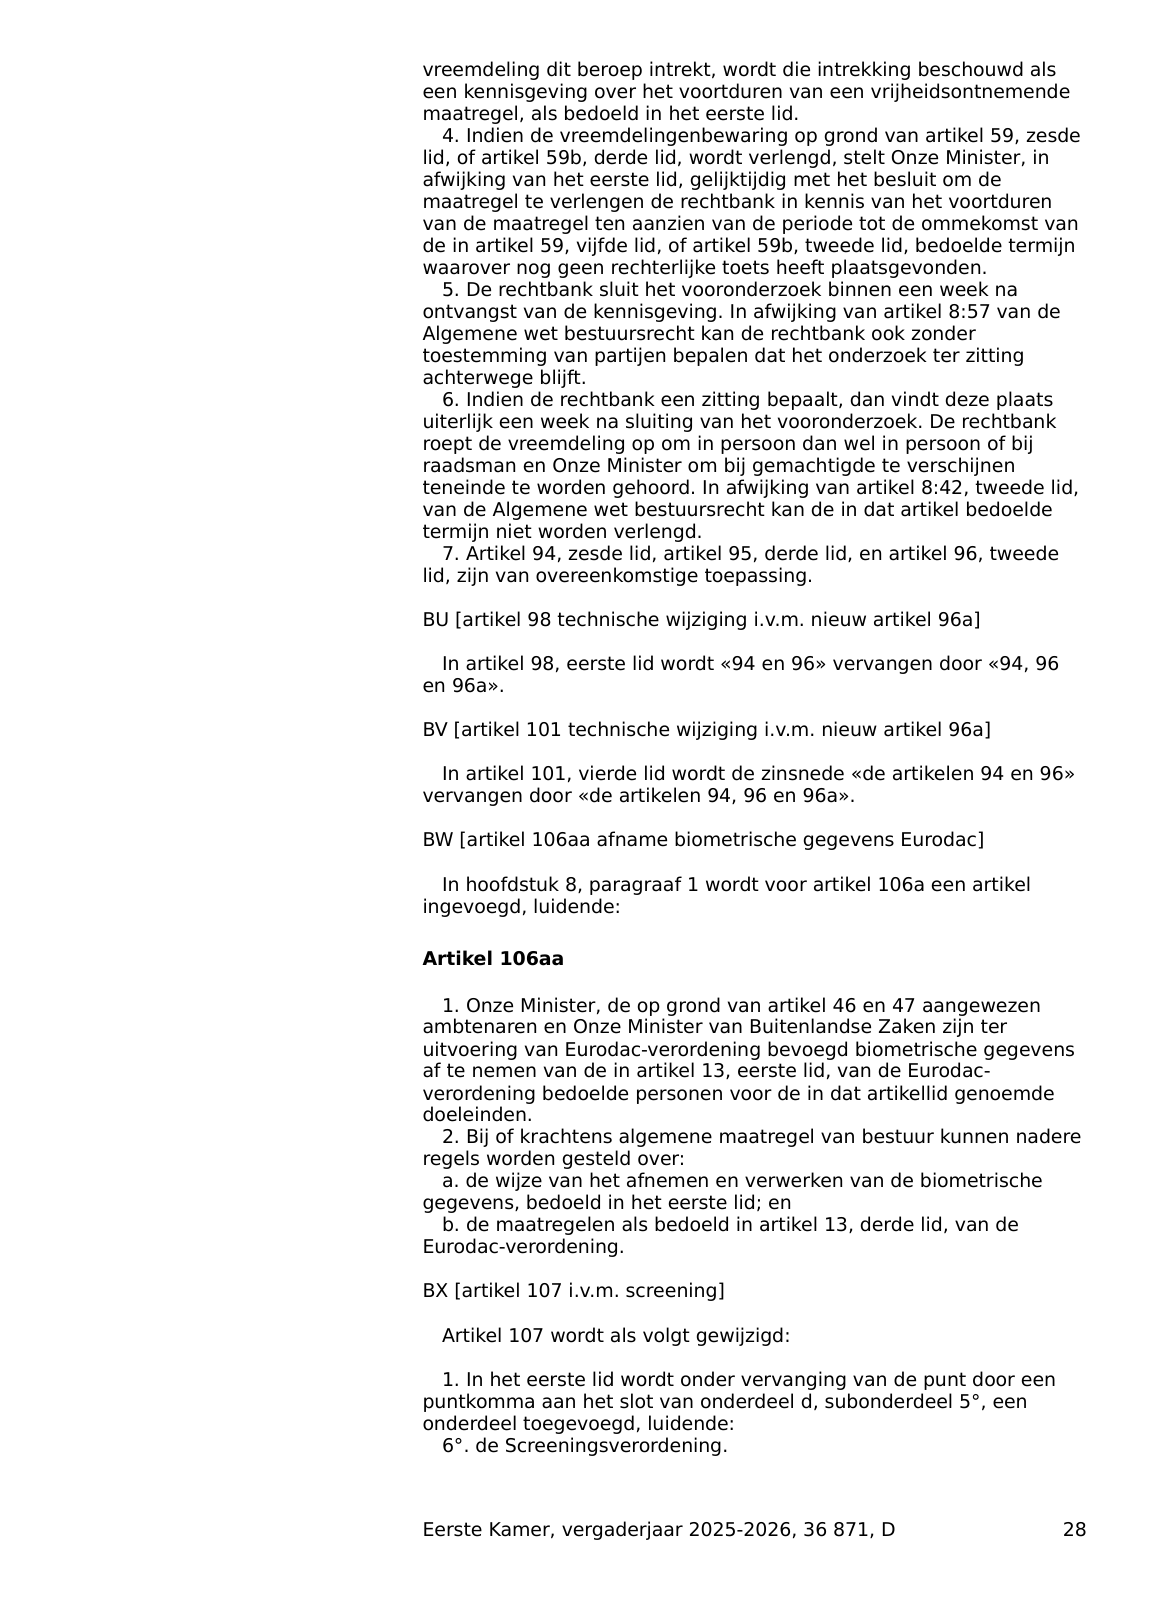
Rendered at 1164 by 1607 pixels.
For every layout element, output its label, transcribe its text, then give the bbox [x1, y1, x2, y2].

text 6°. de Screeningsverordening. [422, 1435, 1087, 1457]
text Artikel 107 wordt als volgt gewijzigd: [422, 1324, 1087, 1347]
text b. de maatregelen als bedoeld in artikel 13, derde lid, van de Eurodac-verordening. [422, 1214, 1087, 1258]
text a. de wijze van het afnemen en verwerken van de biometrische gegevens, bedoeld in het eerste lid; en [422, 1170, 1087, 1214]
text In hoofdstuk 8, paragraaf 1 wordt voor artikel 106a een artikel ingevoegd, luidende: [422, 873, 1087, 917]
text BX [artikel 107 i.v.m. screening] [422, 1280, 1087, 1302]
text 1. Onze Minister, de op grond van artikel 46 en 47 aangewezen ambtenaren en Onze Minister van Buitenlandse Zaken zijn ter uitvoering van Eurodac-verordening bevoegd biometrische gegevens af te nemen van de in artikel 13, eerste lid, van de Eurodac-verordening bedoelde personen voor de in dat artikellid genoemde doeleinden. [422, 994, 1087, 1126]
text 5. De rechtbank sluit het vooronderzoek binnen een week na ontvangst van de kennisgeving. In afwijking van artikel 8:57 van de Algemene wet bestuursrecht kan de rechtbank ook zonder toestemming van partijen bepalen dat het onderzoek ter zitting achterwege blijft. [422, 279, 1087, 389]
subtitle Artikel 106aa [422, 947, 1087, 969]
text BV [artikel 101 technische wijziging i.v.m. nieuw artikel 96a] [422, 719, 1087, 741]
text 2. Bij of krachtens algemene maatregel van bestuur kunnen nadere regels worden gesteld over: [422, 1126, 1087, 1170]
text In artikel 101, vierde lid wordt de zinsnede «de artikelen 94 en 96» vervangen door «de artikelen 94, 96 en 96a». [422, 763, 1087, 807]
text BU [artikel 98 technische wijziging i.v.m. nieuw artikel 96a] [422, 609, 1087, 631]
text 4. Indien de vreemdelingenbewaring op grond van artikel 59, zesde lid, of artikel 59b, derde lid, wordt verlengd, stelt Onze Minister, in afwijking van het eerste lid, gelijktijdig met het besluit om de maatregel te verlengen de rechtbank in kennis van het voortduren van de maatregel ten aanzien van de periode tot de ommekomst van de in artikel 59, vijfde lid, of artikel 59b, tweede lid, bedoelde termijn waarover nog geen rechterlijke toets heeft plaatsgevonden. [422, 125, 1087, 279]
text 1. In het eerste lid wordt onder vervanging van de punt door een puntkomma aan het slot van onderdeel d, subonderdeel 5°, een onderdeel toegevoegd, luidende: [422, 1369, 1087, 1435]
text vreemdeling dit beroep intrekt, wordt die intrekking beschouwd als een kennisgeving over het voortduren van een vrijheidsontnemende maatregel, als bedoeld in het eerste lid. [422, 59, 1087, 125]
text BW [artikel 106aa afname biometrische gegevens Eurodac] [422, 829, 1087, 851]
text In artikel 98, eerste lid wordt «94 en 96» vervangen door «94, 96 en 96a». [422, 653, 1087, 697]
text 6. Indien de rechtbank een zitting bepaalt, dan vindt deze plaats uiterlijk een week na sluiting van het vooronderzoek. De rechtbank roept de vreemdeling op om in persoon dan wel in persoon of bij raadsman en Onze Minister om bij gemachtigde te verschijnen teneinde te worden gehoord. In afwijking van artikel 8:42, tweede lid, van de Algemene wet bestuursrecht kan de in dat artikel bedoelde termijn niet worden verlengd. [422, 389, 1087, 543]
text 7. Artikel 94, zesde lid, artikel 95, derde lid, en artikel 96, tweede lid, zijn van overeenkomstige toepassing. [422, 543, 1087, 587]
